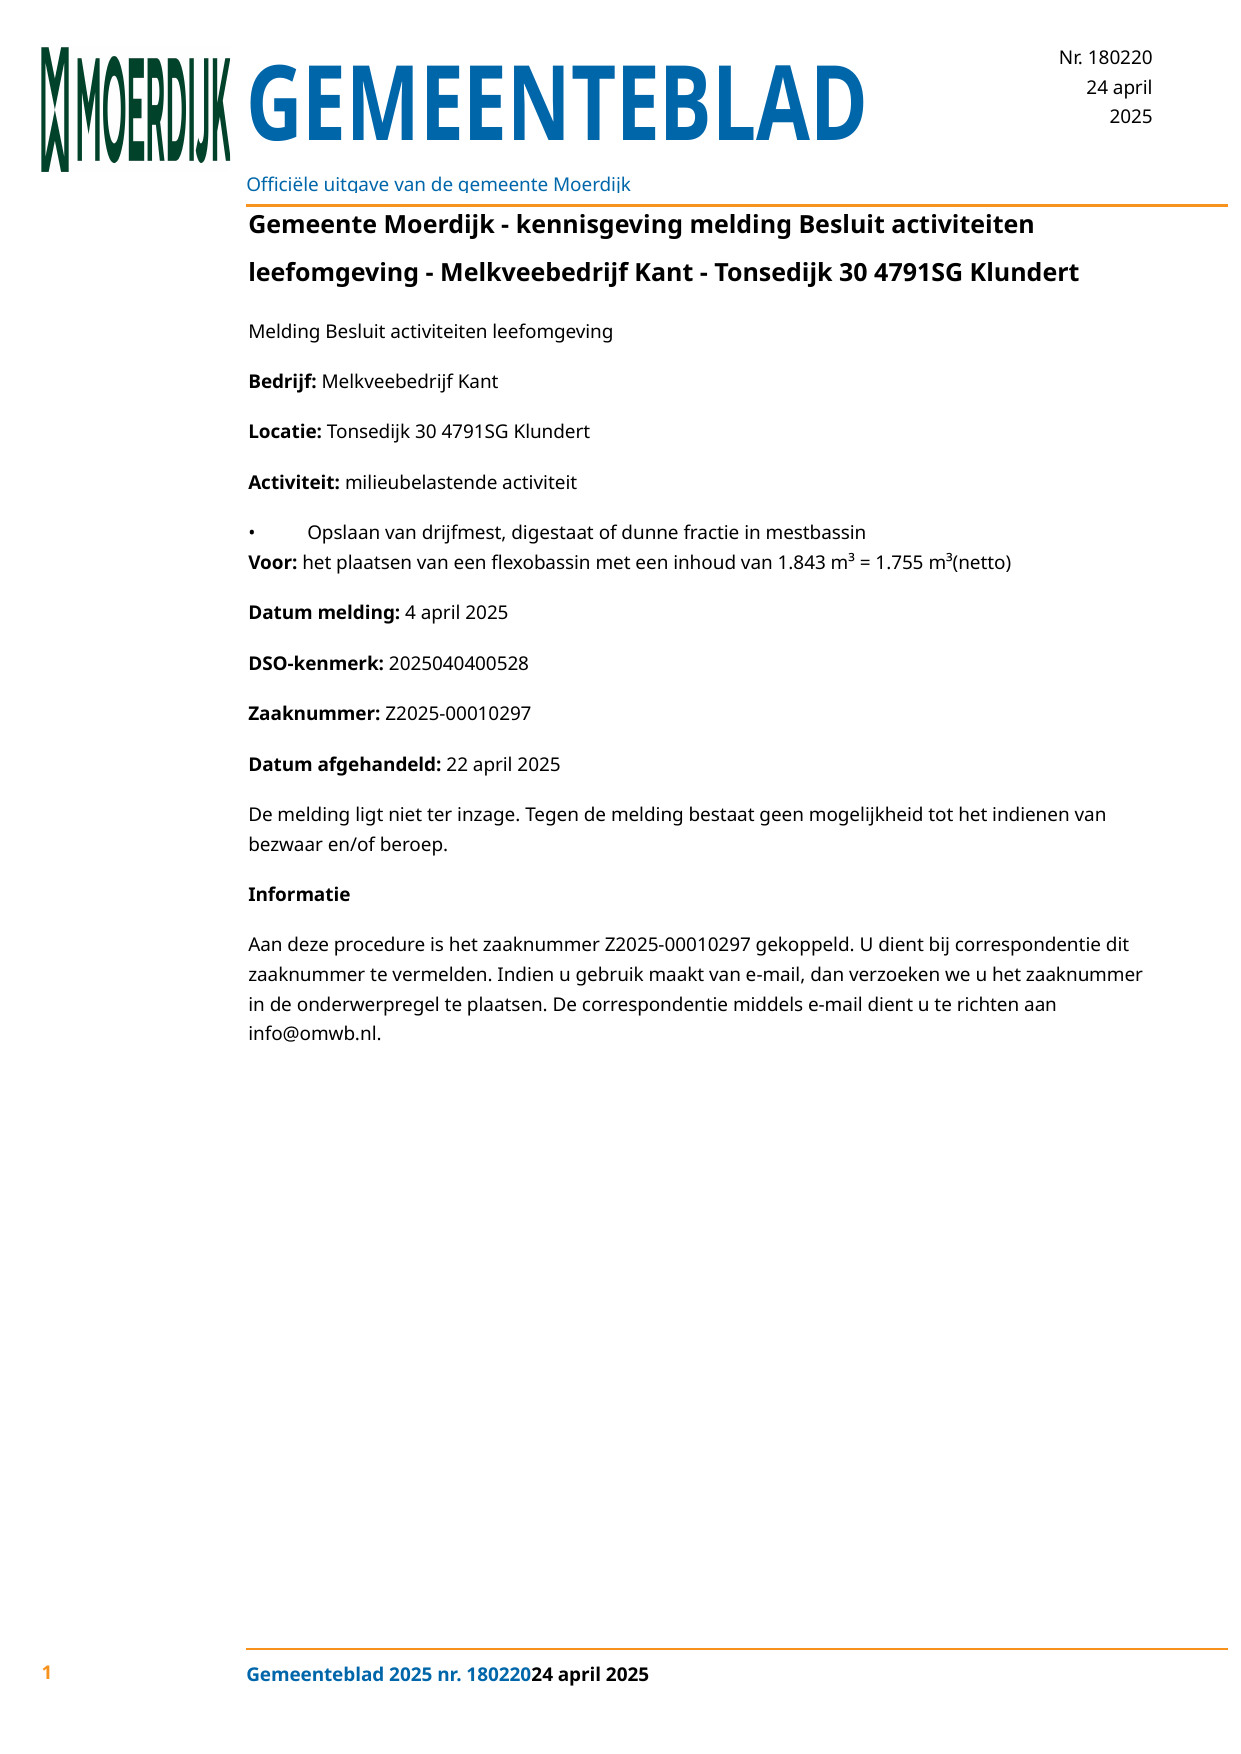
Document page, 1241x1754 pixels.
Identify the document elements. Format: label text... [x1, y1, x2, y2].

text Voor: het plaatsen van een flexobassin met een inhoud van 1.843 m³ = 1.755 m³(netto) [248, 549, 1152, 575]
text Informatie [248, 881, 1152, 907]
text Melding Besluit activiteiten leefomgeving [248, 318, 1152, 344]
text De melding ligt niet ter inzage. Tegen de melding bestaat geen mogelijkheid tot het indienen van bezwaar en/of beroep. [248, 801, 1152, 857]
list Opslaan van drijfmest, digestaat of dunne fractie in mestbassin [248, 519, 1152, 545]
text Aan deze procedure is het zaaknummer Z2025-00010297 gekoppeld. U dient bij correspondentie dit zaaknummer te vermelden. Indien u gebruik maakt van e-mail, dan verzoeken we u het zaaknummer in de onderwerpregel te plaatsen. De correspondentie middels e-mail dient u te richten aan info@omwb.nl. [248, 932, 1152, 1046]
text Datum melding: 4 april 2025 [248, 599, 1152, 625]
text Locatie: Tonsedijk 30 4791SG Klundert [248, 419, 1152, 444]
picture [41, 47, 231, 172]
text Activiteit: milieubelastende activiteit [248, 469, 1152, 495]
text Datum afgehandeld: 22 april 2025 [248, 751, 1152, 777]
text Gemeente Moerdijk - kennisgeving melding Besluit activiteiten leefomgeving - Melkveebedrijf Kant - Tonsedijk 30 4791SG Klundert [248, 207, 1152, 288]
text DSO-kenmerk: 2025040400528 [248, 650, 1152, 676]
text Zaaknummer: Z2025-00010297 [248, 700, 1152, 726]
text Bedrijf: Melkveebedrijf Kant [248, 368, 1152, 394]
